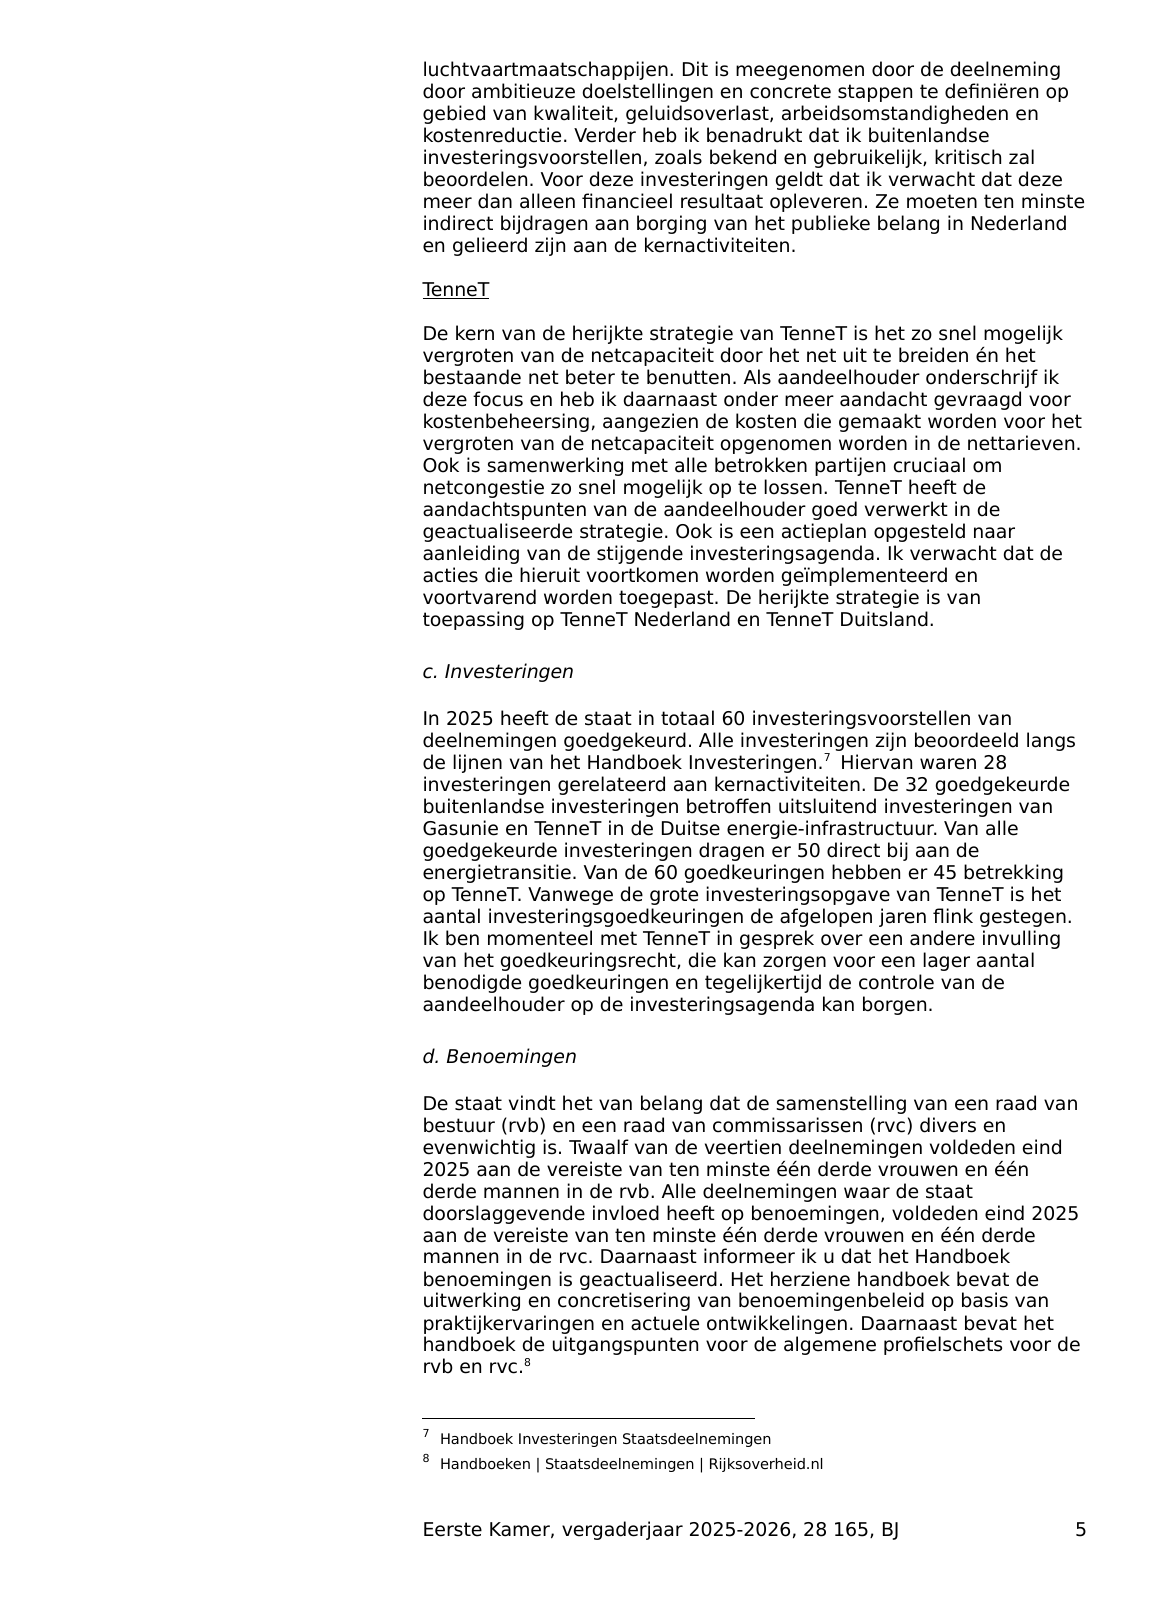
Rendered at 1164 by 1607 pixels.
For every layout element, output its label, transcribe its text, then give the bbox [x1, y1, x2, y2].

subtitle c. Investeringen [422, 661, 1087, 683]
text In 2025 heeft de staat in totaal 60 investeringsvoorstellen van deelnemingen goedgekeurd. Alle investeringen zijn beoordeeld langs de lijnen van het Handboek Investeringen. Hiervan waren 28 investeringen gerelateerd aan kernactiviteiten. De 32 goedgekeurde buitenlandse investeringen betroffen uitsluitend investeringen van Gasunie en TenneT in de Duitse energie-infrastructuur. Van alle goedgekeurde investeringen dragen er 50 direct bij aan de energietransitie. Van de 60 goedkeuringen hebben er 45 betrekking op TenneT. Vanwege de grote investeringsopgave van TenneT is het aantal investeringsgoedkeuringen de afgelopen jaren flink gestegen. Ik ben momenteel met TenneT in gesprek over een andere invulling van het goedkeuringsrecht, die kan zorgen voor een lager aantal benodigde goedkeuringen en tegelijkertijd de controle van de aandeelhouder op de investeringsagenda kan borgen. [422, 708, 1087, 1016]
text De kern van de herijkte strategie van TenneT is het zo snel mogelijk vergroten van de netcapaciteit door het net uit te breiden én het bestaande net beter te benutten. Als aandeelhouder onderschrijf ik deze focus en heb ik daarnaast onder meer aandacht gevraagd voor kostenbeheersing, aangezien de kosten die gemaakt worden voor het vergroten van de netcapaciteit opgenomen worden in de nettarieven. Ook is samenwerking met alle betrokken partijen cruciaal om netcongestie zo snel mogelijk op te lossen. TenneT heeft de aandachtspunten van de aandeelhouder goed verwerkt in de geactualiseerde strategie. Ook is een actieplan opgesteld naar aanleiding van de stijgende investeringsagenda. Ik verwacht dat de acties die hieruit voortkomen worden geïmplementeerd en voortvarend worden toegepast. De herijkte strategie is van toepassing op TenneT Nederland en TenneT Duitsland. [422, 323, 1087, 631]
text luchtvaartmaatschappijen. Dit is meegenomen door de deelneming door ambitieuze doelstellingen en concrete stappen te definiëren op gebied van kwaliteit, geluidsoverlast, arbeidsomstandigheden en kostenreductie. Verder heb ik benadrukt dat ik buitenlandse investeringsvoorstellen, zoals bekend en gebruikelijk, kritisch zal beoordelen. Voor deze investeringen geldt dat ik verwacht dat deze meer dan alleen financieel resultaat opleveren. Ze moeten ten minste indirect bijdragen aan borging van het publieke belang in Nederland en gelieerd zijn aan de kernactiviteiten. [422, 59, 1087, 257]
text Handboek Investeringen Staatsdeelnemingen [422, 1427, 1087, 1449]
text De staat vindt het van belang dat de samenstelling van een raad van bestuur (rvb) en een raad van commissarissen (rvc) divers en evenwichtig is. Twaalf van de veertien deelnemingen voldeden eind 2025 aan de vereiste van ten minste één derde vrouwen en één derde mannen in de rvb. Alle deelnemingen waar de staat doorslaggevende invloed heeft op benoemingen, voldeden eind 2025 aan de vereiste van ten minste één derde vrouwen en één derde mannen in de rvc. Daarnaast informeer ik u dat het Handboek benoemingen is geactualiseerd. Het herziene handboek bevat de uitwerking en concretisering van benoemingenbeleid op basis van praktijkervaringen en actuele ontwikkelingen. Daarnaast bevat het handboek de uitgangspunten voor de algemene profielschets voor de rvb en rvc. [422, 1093, 1087, 1378]
subtitle d. Benoemingen [422, 1046, 1087, 1068]
text Handboeken | Staatsdeelnemingen | Rijksoverheid.nl [422, 1452, 1087, 1474]
subtitle TenneT [422, 279, 1087, 301]
